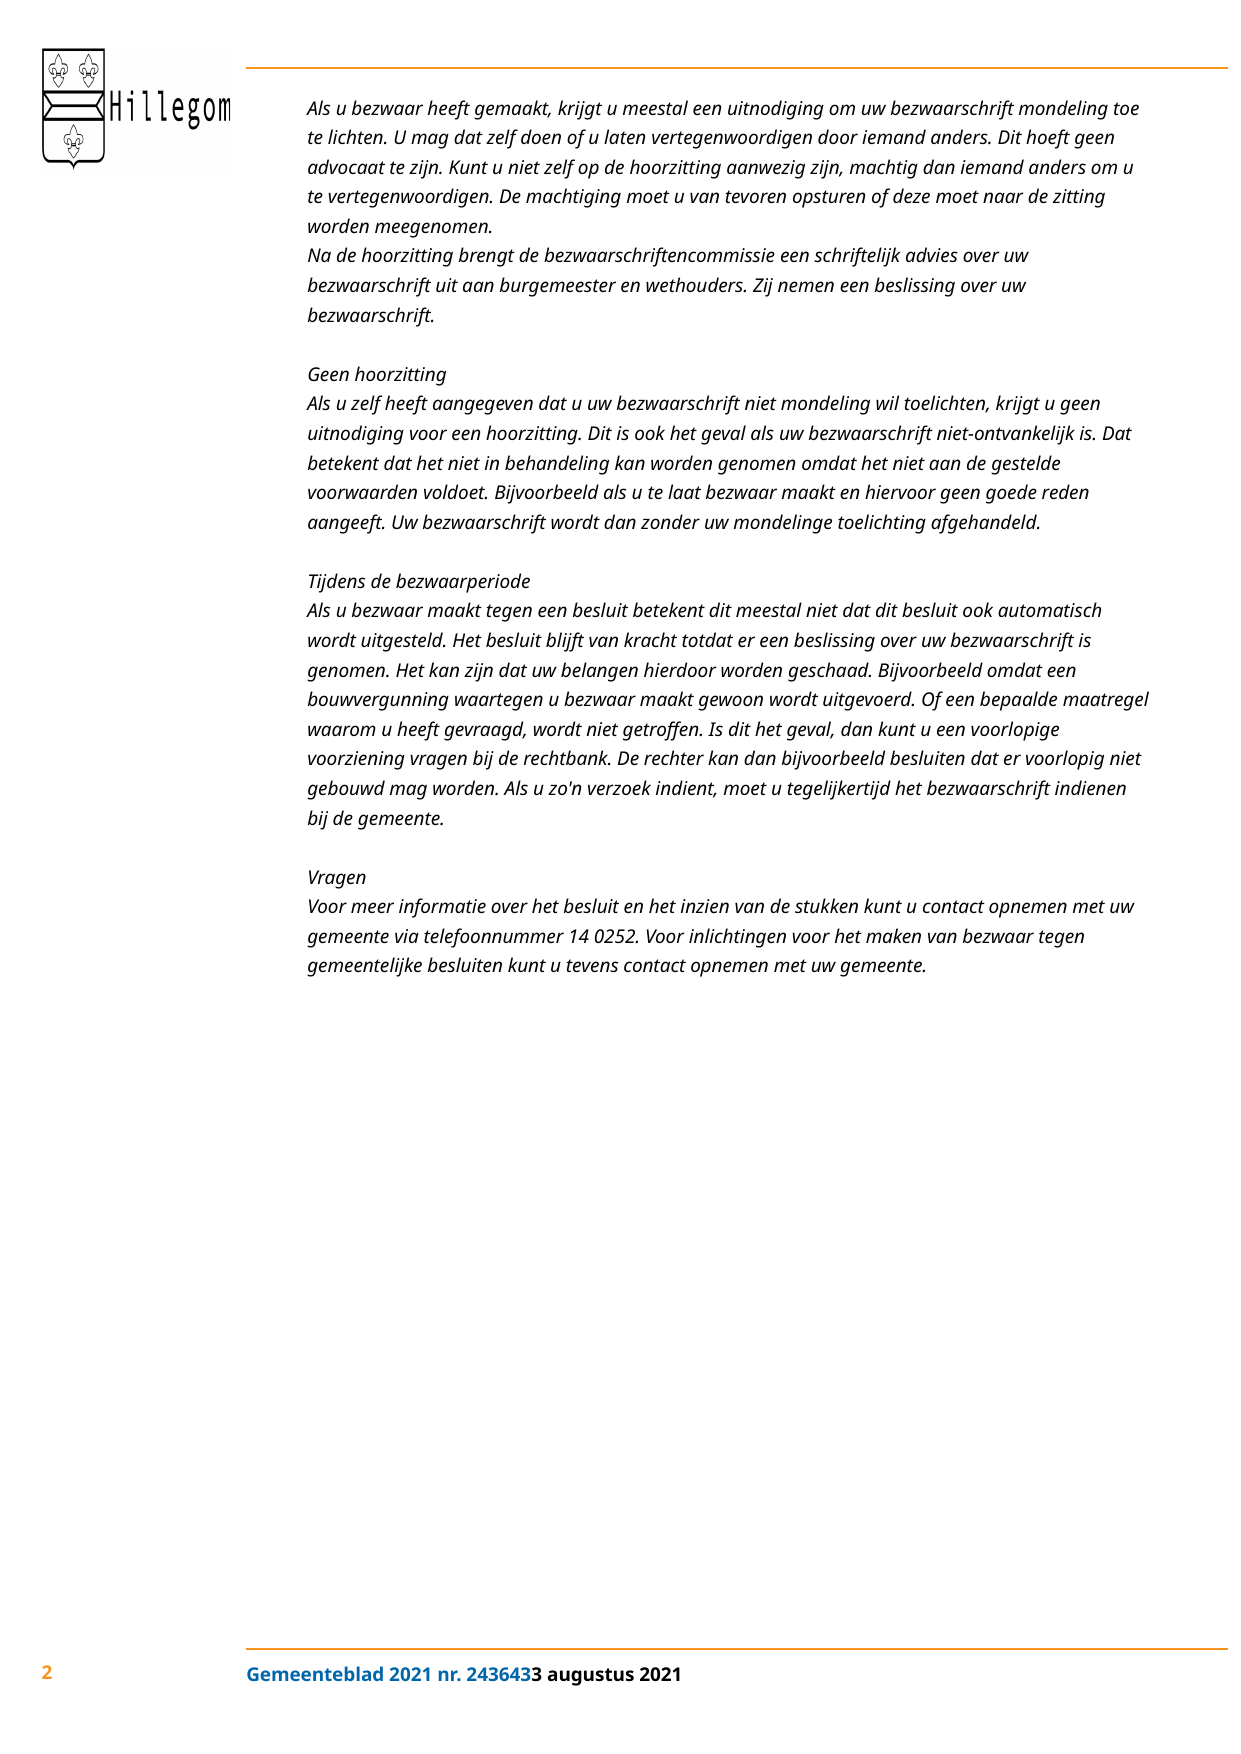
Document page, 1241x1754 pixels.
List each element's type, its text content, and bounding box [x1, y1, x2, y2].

list Als u zelf heeft aangegeven dat u uw bezwaarschrift niet mondeling wil toelichten, krijgt u geen uitnodiging voor een hoorzitting. Dit is ook het geval als uw bezwaarschrift niet-ontvankelijk is. Dat betekent dat het niet in behandeling kan worden genomen omdat het niet aan de gestelde voorwaarden voldoet. Bijvoorbeeld als u te laat bezwaar maakt en hiervoor geen goede reden aangeeft. Uw bezwaarschrift wordt dan zonder uw mondelinge toelichting afgehandeld. [248, 391, 1152, 535]
list Na de hoorzitting brengt de bezwaarschriftencommissie een schriftelijk advies over uw bezwaarschrift uit aan burgemeester en wethouders. Zij nemen een beslissing over uw bezwaarschrift. [248, 243, 1152, 328]
list Als u bezwaar heeft gemaakt, krijgt u meestal een uitnodiging om uw bezwaarschrift mondeling toe te lichten. U mag dat zelf doen of u laten vertegenwoordigen door iemand anders. Dit hoeft geen advocaat te zijn. Kunt u niet zelf op de hoorzitting aanwezig zijn, machtig dan iemand anders om u te vertegenwoordigen. De machtiging moet u van tevoren opsturen of deze moet naar de zitting worden meegenomen. [248, 95, 1152, 239]
list Geen hoorzitting [248, 361, 1152, 387]
list Tijdens de bezwaarperiode [248, 568, 1152, 594]
picture [41, 47, 231, 172]
list Voor meer informatie over het besluit en het inzien van de stukken kunt u contact opnemen met uw gemeente via telefoonnummer 14 0252. Voor inlichtingen voor het maken van bezwaar tegen gemeentelijke besluiten kunt u tevens contact opnemen met uw gemeente. [248, 893, 1152, 978]
list Vragen [248, 864, 1152, 890]
list Als u bezwaar maakt tegen een besluit betekent dit meestal niet dat dit besluit ook automatisch wordt uitgesteld. Het besluit blijft van kracht totdat er een beslissing over uw bezwaarschrift is genomen. Het kan zijn dat uw belangen hierdoor worden geschaad. Bijvoorbeeld omdat een bouwvergunning waartegen u bezwaar maakt gewoon wordt uitgevoerd. Of een bepaalde maatregel waarom u heeft gevraagd, wordt niet getroffen. Is dit het geval, dan kunt u een voorlopige voorziening vragen bij de rechtbank. De rechter kan dan bijvoorbeeld besluiten dat er voorlopig niet gebouwd mag worden. Als u zo'n verzoek indient, moet u tegelijkertijd het bezwaarschrift indienen bij de gemeente. [248, 598, 1152, 831]
